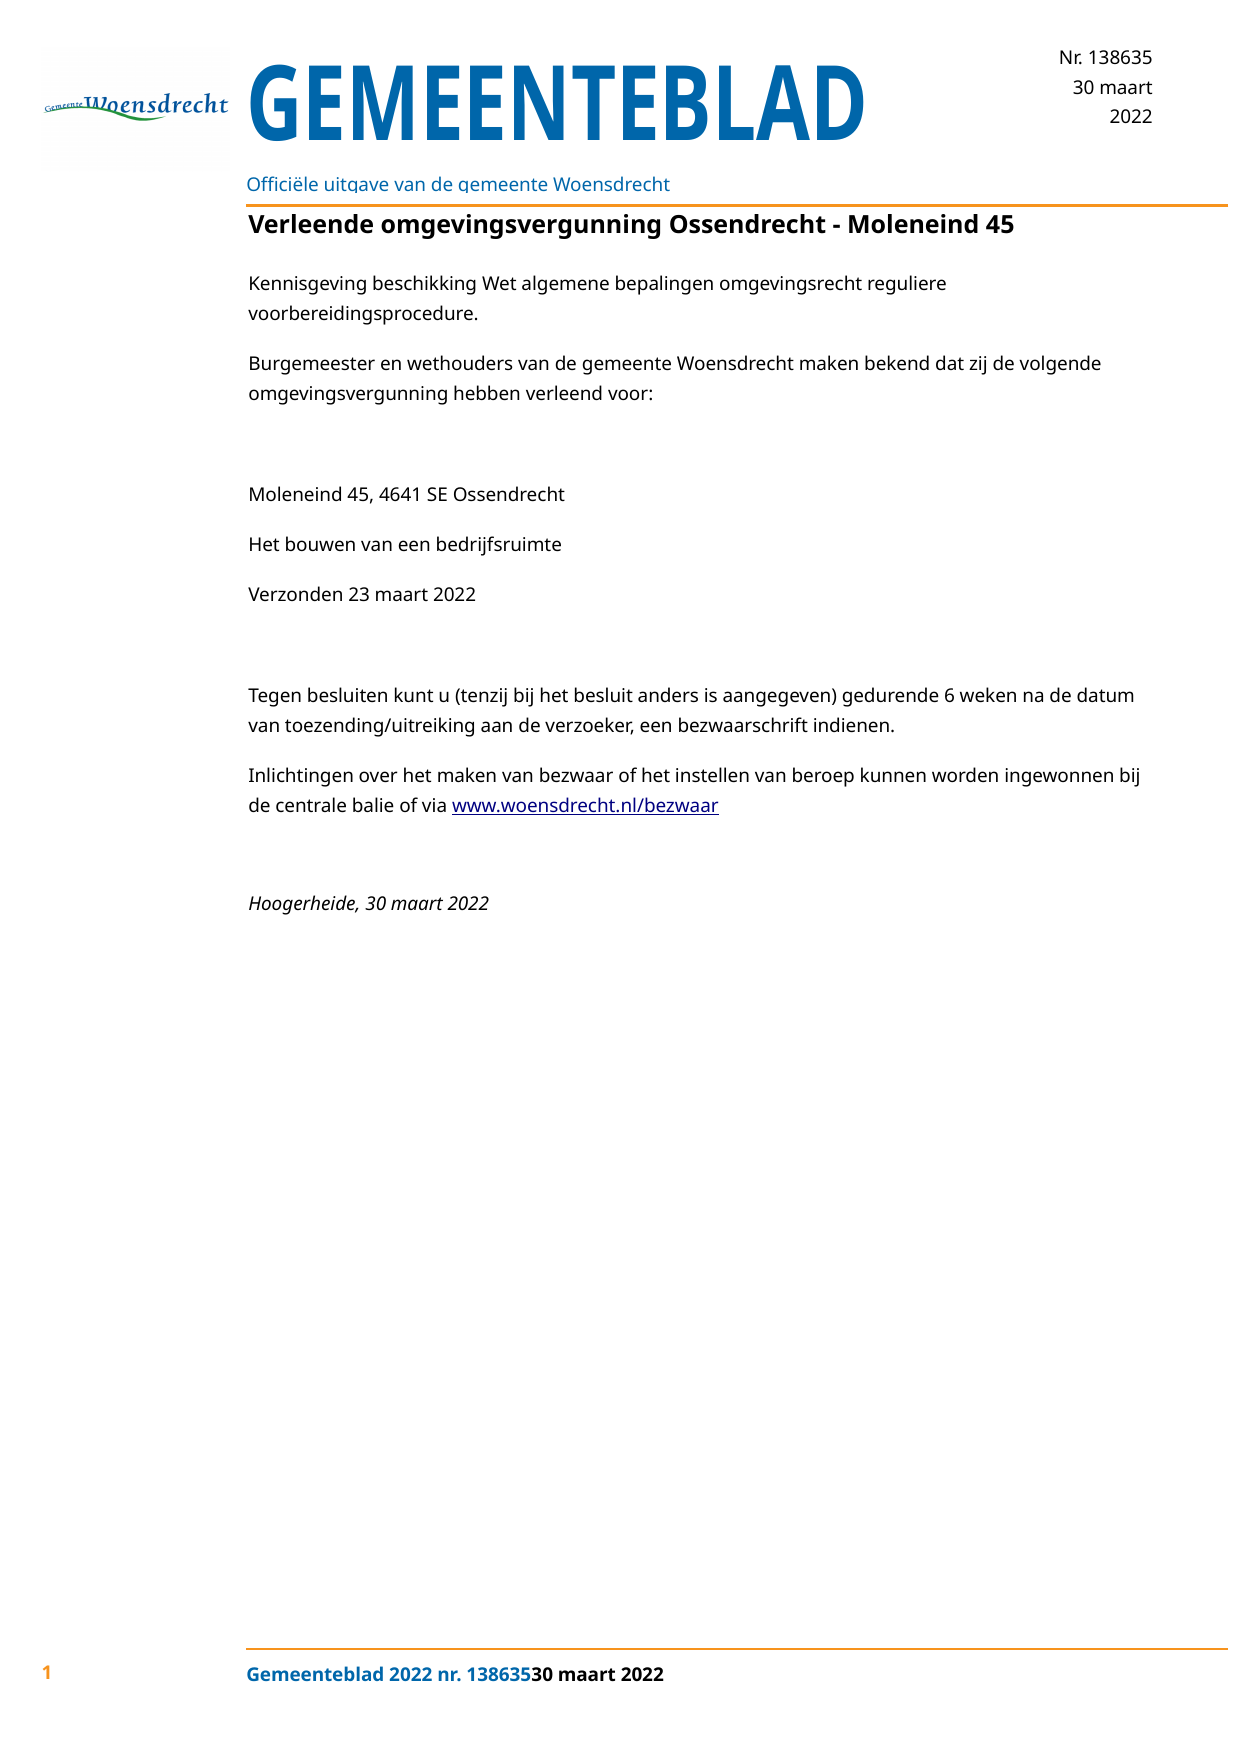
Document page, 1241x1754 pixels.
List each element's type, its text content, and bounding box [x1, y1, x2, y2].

text Verzonden 23 maart 2022 [248, 582, 1152, 607]
text Hoogerheide, 30 maart 2022 [248, 890, 1152, 916]
text Inlichtingen over het maken van bezwaar of het instellen van beroep kunnen worden ingewonnen bij de centrale balie of via www.woensdrecht.nl/bezwaar [248, 762, 1152, 818]
picture [41, 47, 231, 172]
text Moleneind 45, 4641 SE Ossendrecht [248, 481, 1152, 506]
text Tegen besluiten kunt u (tenzij bij het besluit anders is aangegeven) gedurende 6 weken na de datum van toezending/uitreiking aan de verzoeker, een bezwaarschrift indienen. [248, 682, 1152, 738]
text Verleende omgevingsvergunning Ossendrecht - Moleneind 45 [248, 207, 1152, 241]
text Kennisgeving beschikking Wet algemene bepalingen omgevingsrecht reguliere voorbereidingsprocedure. [248, 270, 1152, 326]
text Burgemeester en wethouders van de gemeente Woensdrecht maken bekend dat zij de volgende omgevingsvergunning hebben verleend voor: [248, 350, 1152, 406]
text Het bouwen van een bedrijfsruimte [248, 531, 1152, 557]
